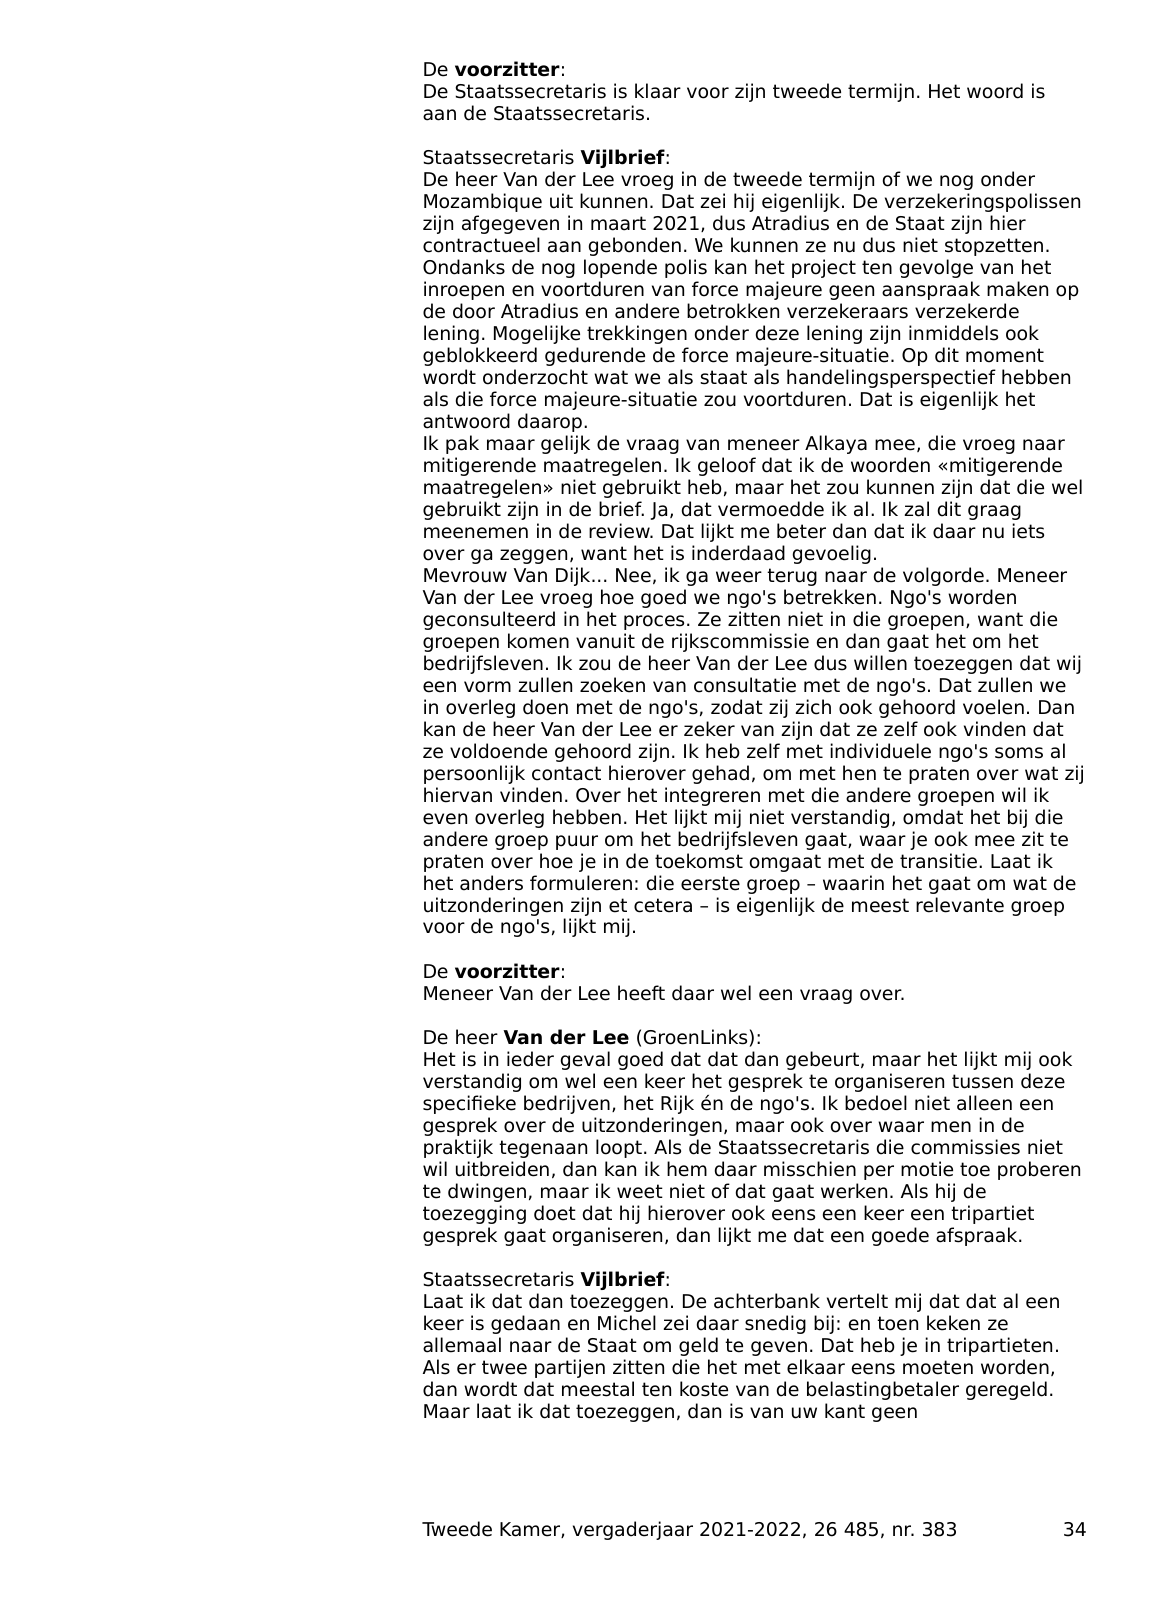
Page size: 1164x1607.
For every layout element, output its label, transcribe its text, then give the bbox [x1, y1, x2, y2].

text Staatssecretaris Vijlbrief: [422, 147, 1087, 169]
text Mevrouw Van Dijk... Nee, ik ga weer terug naar de volgorde. Meneer Van der Lee vroeg hoe goed we ngo's betrekken. Ngo's worden geconsulteerd in het proces. Ze zitten niet in die groepen, want die groepen komen vanuit de rijkscommissie en dan gaat het om het bedrijfsleven. Ik zou de heer Van der Lee dus willen toezeggen dat wij een vorm zullen zoeken van consultatie met de ngo's. Dat zullen we in overleg doen met de ngo's, zodat zij zich ook gehoord voelen. Dan kan de heer Van der Lee er zeker van zijn dat ze zelf ook vinden dat ze voldoende gehoord zijn. Ik heb zelf met individuele ngo's soms al persoonlijk contact hierover gehad, om met hen te praten over wat zij hiervan vinden. Over het integreren met die andere groepen wil ik even overleg hebben. Het lijkt mij niet verstandig, omdat het bij die andere groep puur om het bedrijfsleven gaat, waar je ook mee zit te praten over hoe je in de toekomst omgaat met de transitie. Laat ik het anders formuleren: die eerste groep – waarin het gaat om wat de uitzonderingen zijn et cetera – is eigenlijk de meest relevante groep voor de ngo's, lijkt mij. [422, 565, 1087, 938]
text Meneer Van der Lee heeft daar wel een vraag over. [422, 983, 1087, 1004]
text De heer Van der Lee (GroenLinks): [422, 1027, 1087, 1049]
text De voorzitter: [422, 961, 1087, 983]
text Ik pak maar gelijk de vraag van meneer Alkaya mee, die vroeg naar mitigerende maatregelen. Ik geloof dat ik de woorden «mitigerende maatregelen» niet gebruikt heb, maar het zou kunnen zijn dat die wel gebruikt zijn in de brief. Ja, dat vermoedde ik al. Ik zal dit graag meenemen in de review. Dat lijkt me beter dan dat ik daar nu iets over ga zeggen, want het is inderdaad gevoelig. [422, 433, 1087, 565]
text De voorzitter: [422, 59, 1087, 81]
text Laat ik dat dan toezeggen. De achterbank vertelt mij dat dat al een keer is gedaan en Michel zei daar snedig bij: en toen keken ze allemaal naar de Staat om geld te geven. Dat heb je in tripartieten. Als er twee partijen zitten die het met elkaar eens moeten worden, dan wordt dat meestal ten koste van de belastingbetaler geregeld. Maar laat ik dat toezeggen, dan is van uw kant geen [422, 1291, 1087, 1423]
text De heer Van der Lee vroeg in de tweede termijn of we nog onder Mozambique uit kunnen. Dat zei hij eigenlijk. De verzekeringspolissen zijn afgegeven in maart 2021, dus Atradius en de Staat zijn hier contractueel aan gebonden. We kunnen ze nu dus niet stopzetten. Ondanks de nog lopende polis kan het project ten gevolge van het inroepen en voortduren van force majeure geen aanspraak maken op de door Atradius en andere betrokken verzekeraars verzekerde lening. Mogelijke trekkingen onder deze lening zijn inmiddels ook geblokkeerd gedurende de force majeure-situatie. Op dit moment wordt onderzocht wat we als staat als handelingsperspectief hebben als die force majeure-situatie zou voortduren. Dat is eigenlijk het antwoord daarop. [422, 169, 1087, 433]
text De Staatssecretaris is klaar voor zijn tweede termijn. Het woord is aan de Staatssecretaris. [422, 81, 1087, 125]
text Staatssecretaris Vijlbrief: [422, 1269, 1087, 1291]
text Het is in ieder geval goed dat dat dan gebeurt, maar het lijkt mij ook verstandig om wel een keer het gesprek te organiseren tussen deze specifieke bedrijven, het Rijk én de ngo's. Ik bedoel niet alleen een gesprek over de uitzonderingen, maar ook over waar men in de praktijk tegenaan loopt. Als de Staatssecretaris die commissies niet wil uitbreiden, dan kan ik hem daar misschien per motie toe proberen te dwingen, maar ik weet niet of dat gaat werken. Als hij de toezegging doet dat hij hierover ook eens een keer een tripartiet gesprek gaat organiseren, dan lijkt me dat een goede afspraak. [422, 1049, 1087, 1247]
